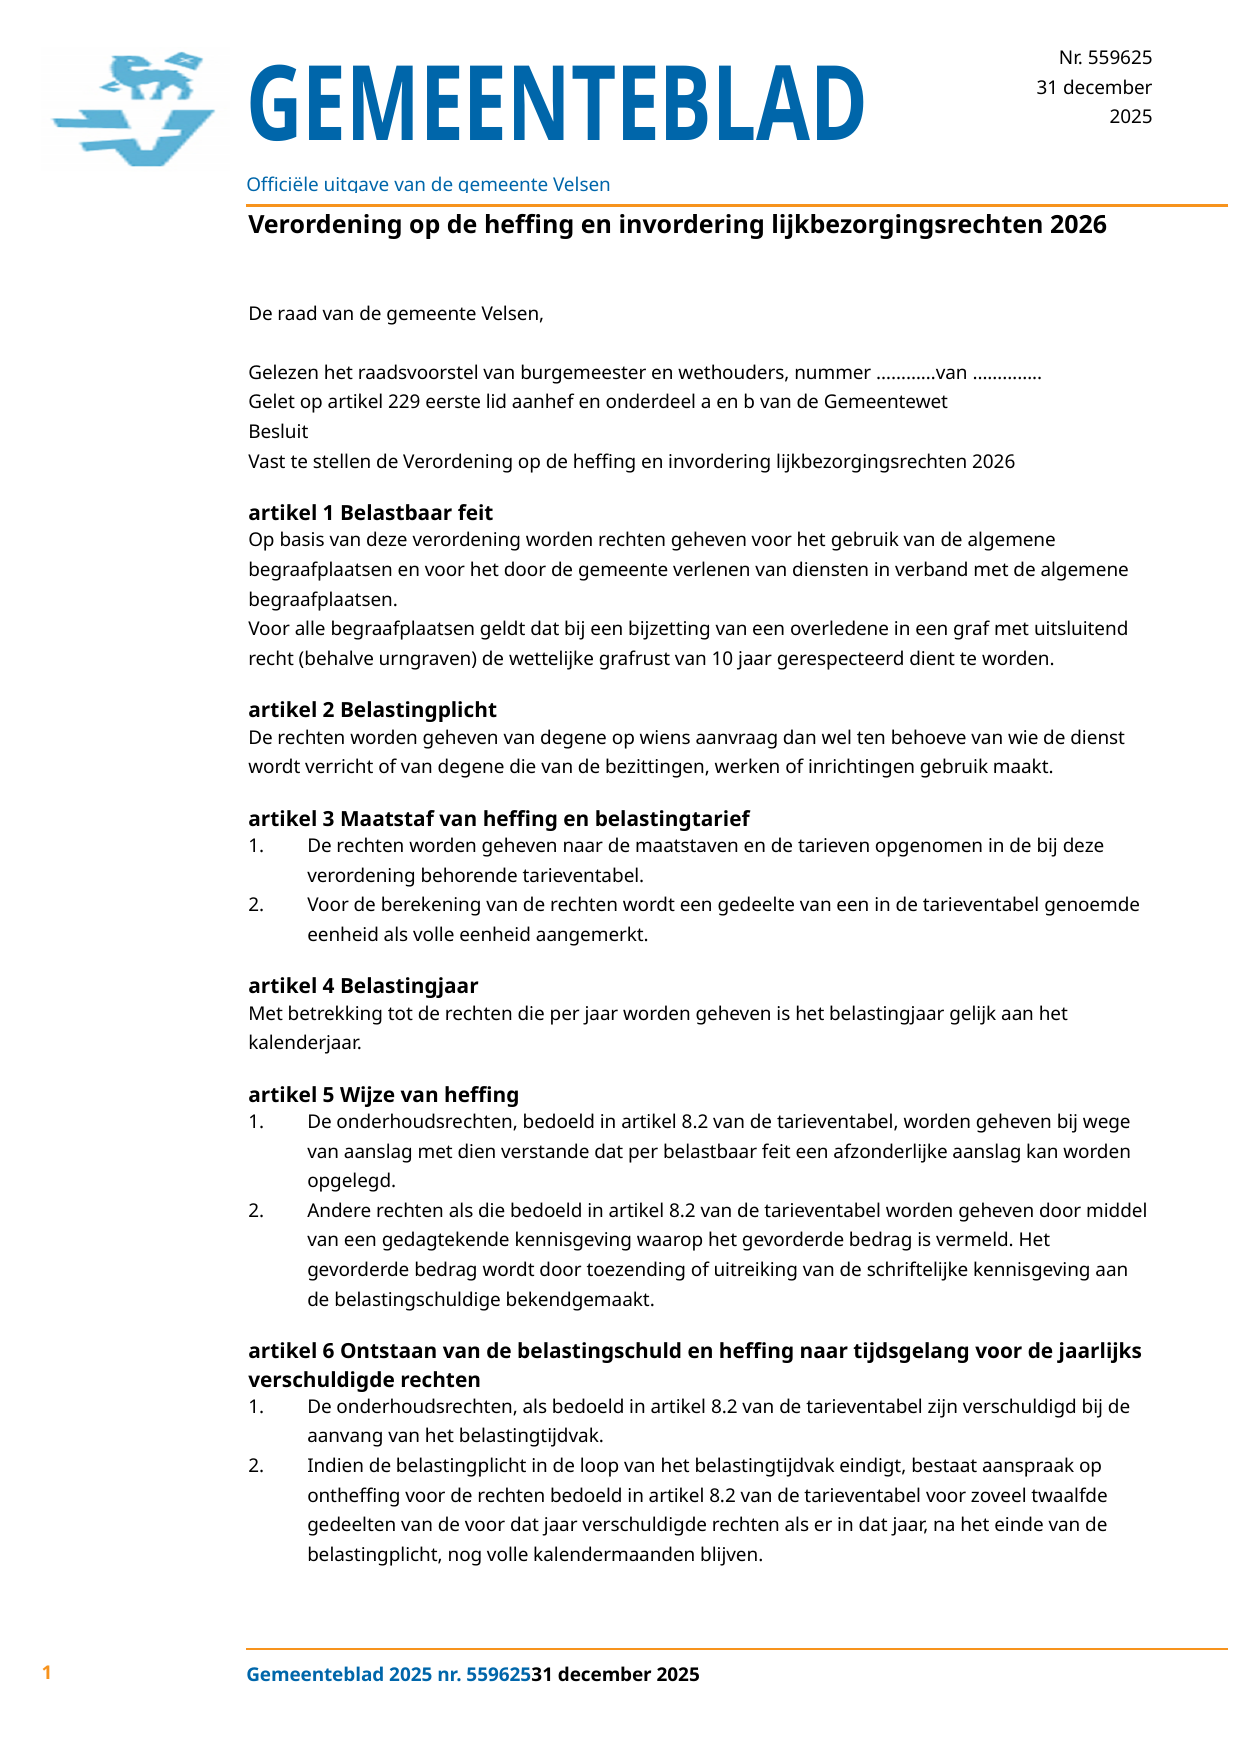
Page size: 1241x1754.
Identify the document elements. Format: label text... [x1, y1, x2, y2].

text Op basis van deze verordening worden rechten geheven voor het gebruik van de algemene begraafplaatsen en voor het door de gemeente verlenen van diensten in verband met de algemene begraafplaatsen. [248, 527, 1152, 612]
list De onderhoudsrechten, bedoeld in artikel 8.2 van de tarieventabel, worden geheven bij wege van aanslag met dien verstande dat per belastbaar feit een afzonderlijke aanslag kan worden opgelegd. [248, 1108, 1152, 1193]
text artikel 3 Maatstaf van heffing en belastingtarief [248, 804, 1152, 832]
text artikel 6 Ontstaan van de belastingschuld en heffing naar tijdsgelang voor de jaarlijks verschuldigde rechten [248, 1336, 1152, 1393]
text De rechten worden geheven van degene op wiens aanvraag dan wel ten behoeve van wie de dienst wordt verricht of van degene die van de bezittingen, werken of inrichtingen gebruik maakt. [248, 724, 1152, 779]
list Andere rechten als die bedoeld in artikel 8.2 van de tarieventabel worden geheven door middel van een gedagtekende kennisgeving waarop het gevorderde bedrag is vermeld. Het gevorderde bedrag wordt door toezending of uitreiking van de schriftelijke kennisgeving aan de belastingschuldige bekendgemaakt. [248, 1197, 1152, 1312]
text Gelezen het raadsvoorstel van burgemeester en wethouders, nummer …………van ………….. [248, 359, 1152, 385]
text artikel 1 Belastbaar feit [248, 498, 1152, 527]
text Besluit [248, 418, 1152, 444]
list De rechten worden geheven naar de maatstaven en de tarieven opgenomen in de bij deze verordening behorende tarieventabel. [248, 832, 1152, 888]
list De onderhoudsrechten, als bedoeld in artikel 8.2 van de tarieventabel zijn verschuldigd bij de aanvang van het belastingtijdvak. [248, 1393, 1152, 1448]
text artikel 4 Belastingjaar [248, 971, 1152, 1000]
text De raad van de gemeente Velsen, [248, 300, 1152, 326]
text Met betrekking tot de rechten die per jaar worden geheven is het belastingjaar gelijk aan het kalenderjaar. [248, 1000, 1152, 1055]
text Verordening op de heffing en invordering lijkbezorgingsrechten 2026 [248, 207, 1152, 241]
list Indien de belastingplicht in de loop van het belastingtijdvak eindigt, bestaat aanspraak op ontheffing voor de rechten bedoeld in artikel 8.2 van de tarieventabel voor zoveel twaalfde gedeelten van de voor dat jaar verschuldigde rechten als er in dat jaar, na het einde van de belastingplicht, nog volle kalendermaanden blijven. [248, 1452, 1152, 1567]
text artikel 5 Wijze van heffing [248, 1080, 1152, 1108]
list Voor de berekening van de rechten wordt een gedeelte van een in de tarieventabel genoemde eenheid als volle eenheid aangemerkt. [248, 891, 1152, 947]
text Vast te stellen de Verordening op de heffing en invordering lijkbezorgingsrechten 2026 [248, 448, 1152, 473]
text Voor alle begraafplaatsen geldt dat bij een bijzetting van een overledene in een graf met uitsluitend recht (behalve urngraven) de wettelijke grafrust van 10 jaar gerespecteerd dient te worden. [248, 615, 1152, 671]
text Gelet op artikel 229 eerste lid aanhef en onderdeel a en b van de Gemeentewet [248, 389, 1152, 414]
picture [41, 47, 231, 172]
text artikel 2 Belastingplicht [248, 695, 1152, 724]
